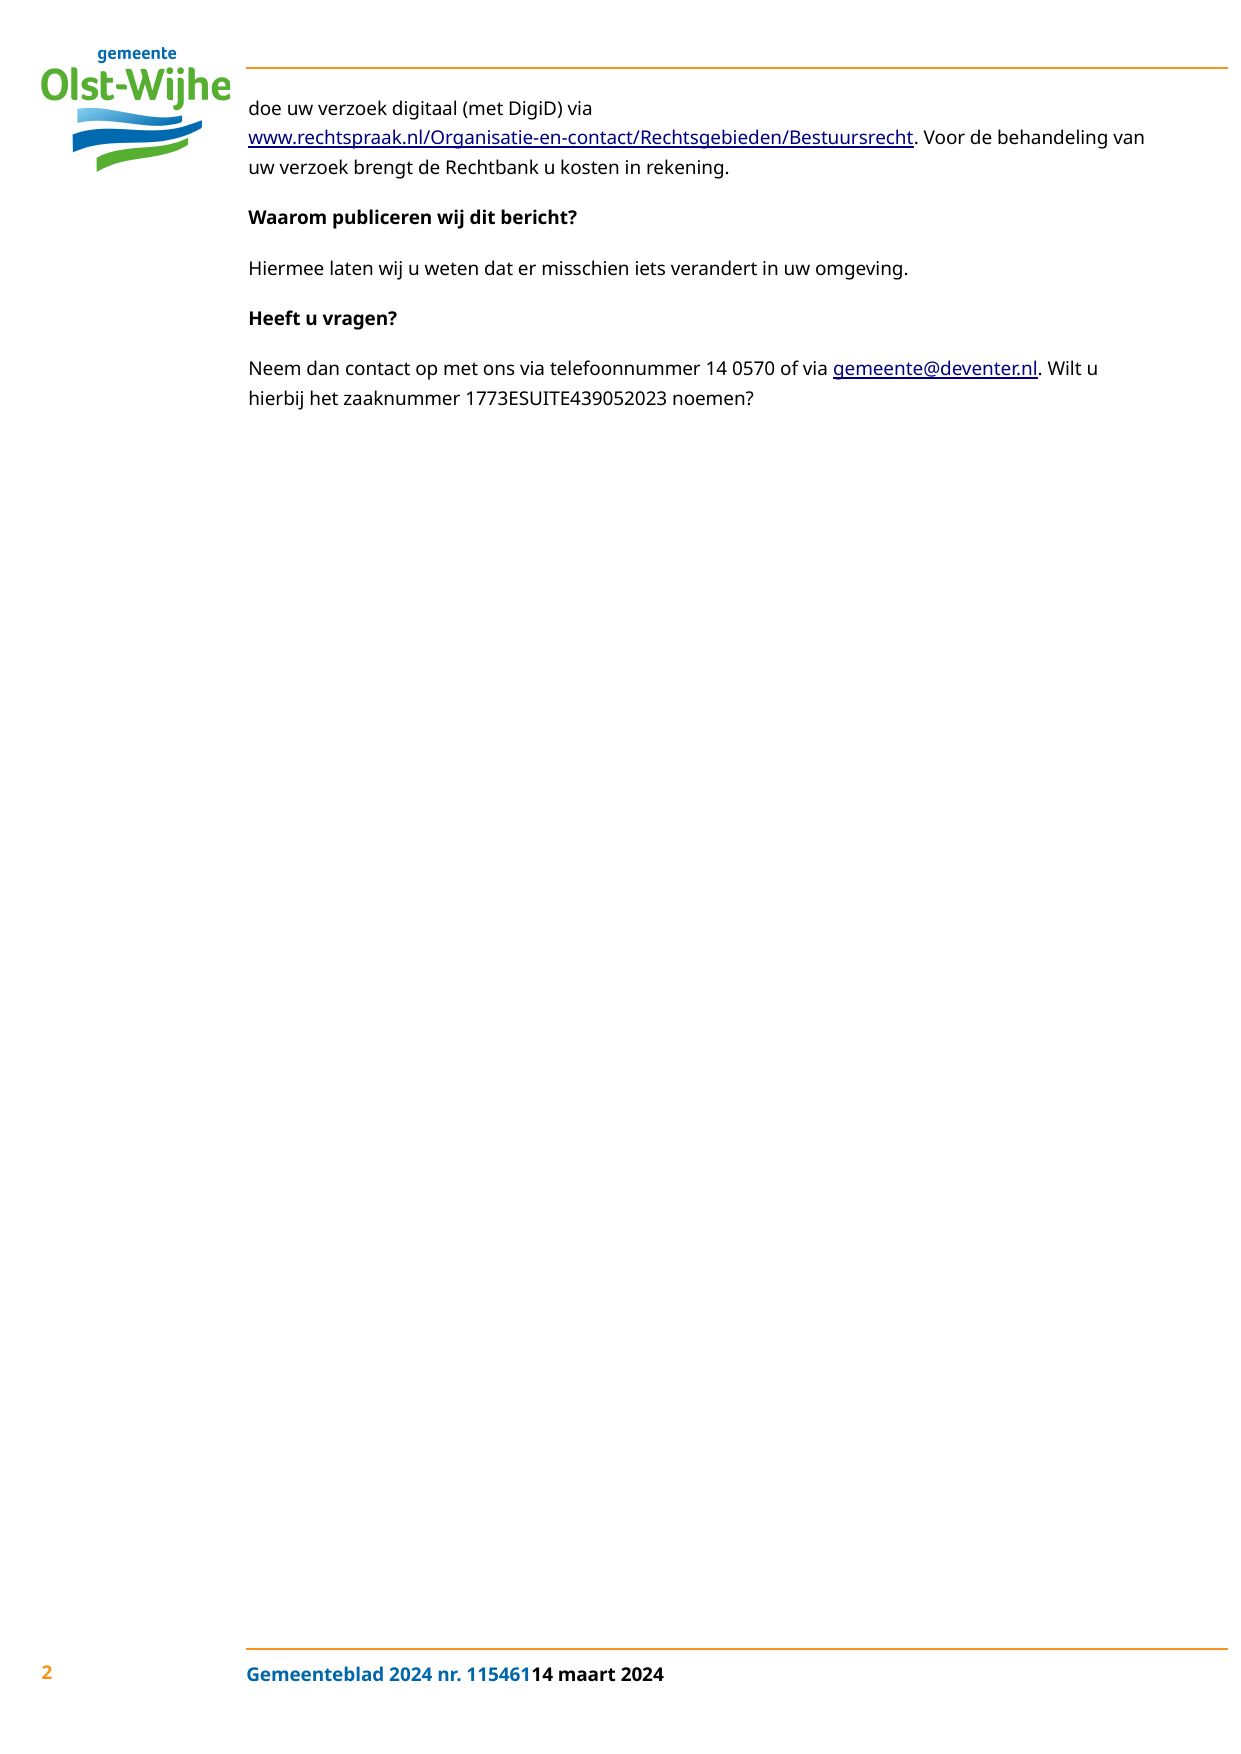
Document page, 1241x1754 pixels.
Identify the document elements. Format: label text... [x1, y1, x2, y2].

text Waarom publiceren wij dit bericht? [248, 204, 1152, 230]
picture [41, 47, 231, 172]
text Neem dan contact op met ons via telefoonnummer 14 0570 of via gemeente@deventer.nl. Wilt u hierbij het zaaknummer 1773ESUITE439052023 noemen? [248, 356, 1152, 411]
text doe uw verzoek digitaal (met DigiD) via www.rechtspraak.nl/Organisatie-en-contact/Rechtsgebieden/Bestuursrecht. Voor de behandeling van uw verzoek brengt de Rechtbank u kosten in rekening. [248, 95, 1152, 180]
text Hiermee laten wij u weten dat er misschien iets verandert in uw omgeving. [248, 255, 1152, 281]
text Heeft u vragen? [248, 305, 1152, 331]
